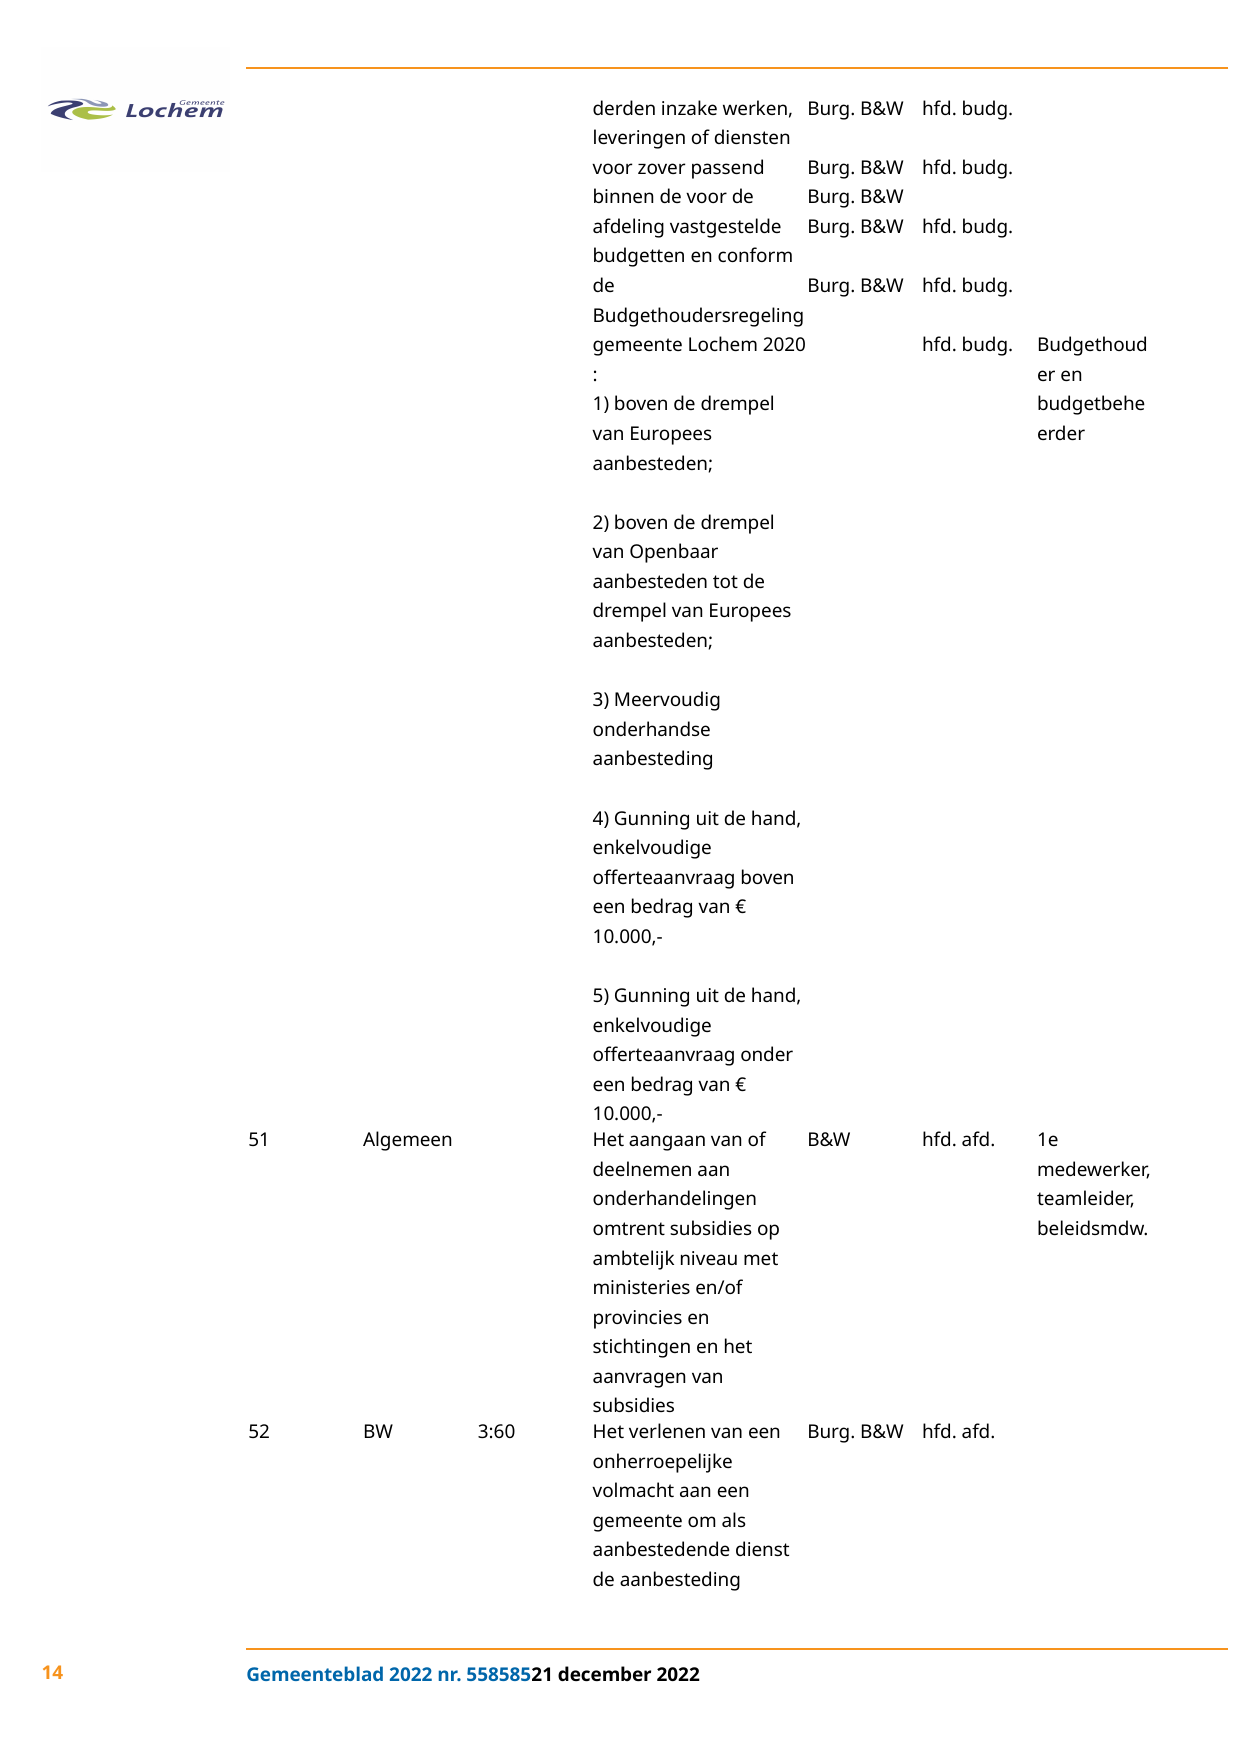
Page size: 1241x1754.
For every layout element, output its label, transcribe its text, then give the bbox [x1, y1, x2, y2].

table_cell [248, 95, 363, 1126]
table_cell [1037, 1418, 1152, 1592]
table_cell BW [363, 1418, 478, 1592]
table_cell [478, 95, 592, 1126]
table_cell Budgethouder en budgetbeheerder [1037, 95, 1152, 1126]
table_cell derden inzake werken, leveringen of diensten voor zover passend binnen de voor de afdeling vastgestelde budgetten en conform de Budgethoudersregeling gemeente Lochem 2020 : 1) boven de drempel van Europees aanbesteden; 2) boven de drempel van Openbaar aanbesteden tot de drempel van Europees aanbesteden; 3) Meervoudig onderhandse aanbesteding 4) Gunning uit de hand, enkelvoudige offerteaanvraag boven een bedrag van € 10.000,- 5) Gunning uit de hand, enkelvoudige offerteaanvraag onder een bedrag van € 10.000,- [593, 95, 807, 1126]
table_cell [363, 95, 478, 1126]
table_cell Burg. B&W [807, 1418, 922, 1592]
table_cell 3:60 [478, 1418, 592, 1592]
table_cell hfd. afd. [922, 1418, 1037, 1592]
table_cell Algemeen [363, 1126, 478, 1418]
table_cell 1e medewerker, teamleider, beleidsmdw. [1037, 1126, 1152, 1418]
table_cell B&W [807, 1126, 922, 1418]
table_cell 51 [248, 1126, 363, 1418]
table_cell 52 [248, 1418, 363, 1592]
table_cell hfd. budg. hfd. budg. hfd. budg. hfd. budg. hfd. budg. [922, 95, 1037, 1126]
table_cell [478, 1126, 592, 1418]
table_cell Burg. B&W Burg. B&W Burg. B&W Burg. B&W Burg. B&W [807, 95, 922, 1126]
table_cell hfd. afd. [922, 1126, 1037, 1418]
picture [41, 47, 231, 172]
table_cell Het verlenen van een onherroepelijke volmacht aan een gemeente om als aanbestedende dienst de aanbesteding [593, 1418, 807, 1592]
table_cell Het aangaan van of deelnemen aan onderhandelingen omtrent subsidies op ambtelijk niveau met ministeries en/of provincies en stichtingen en het aanvragen van subsidies [593, 1126, 807, 1418]
